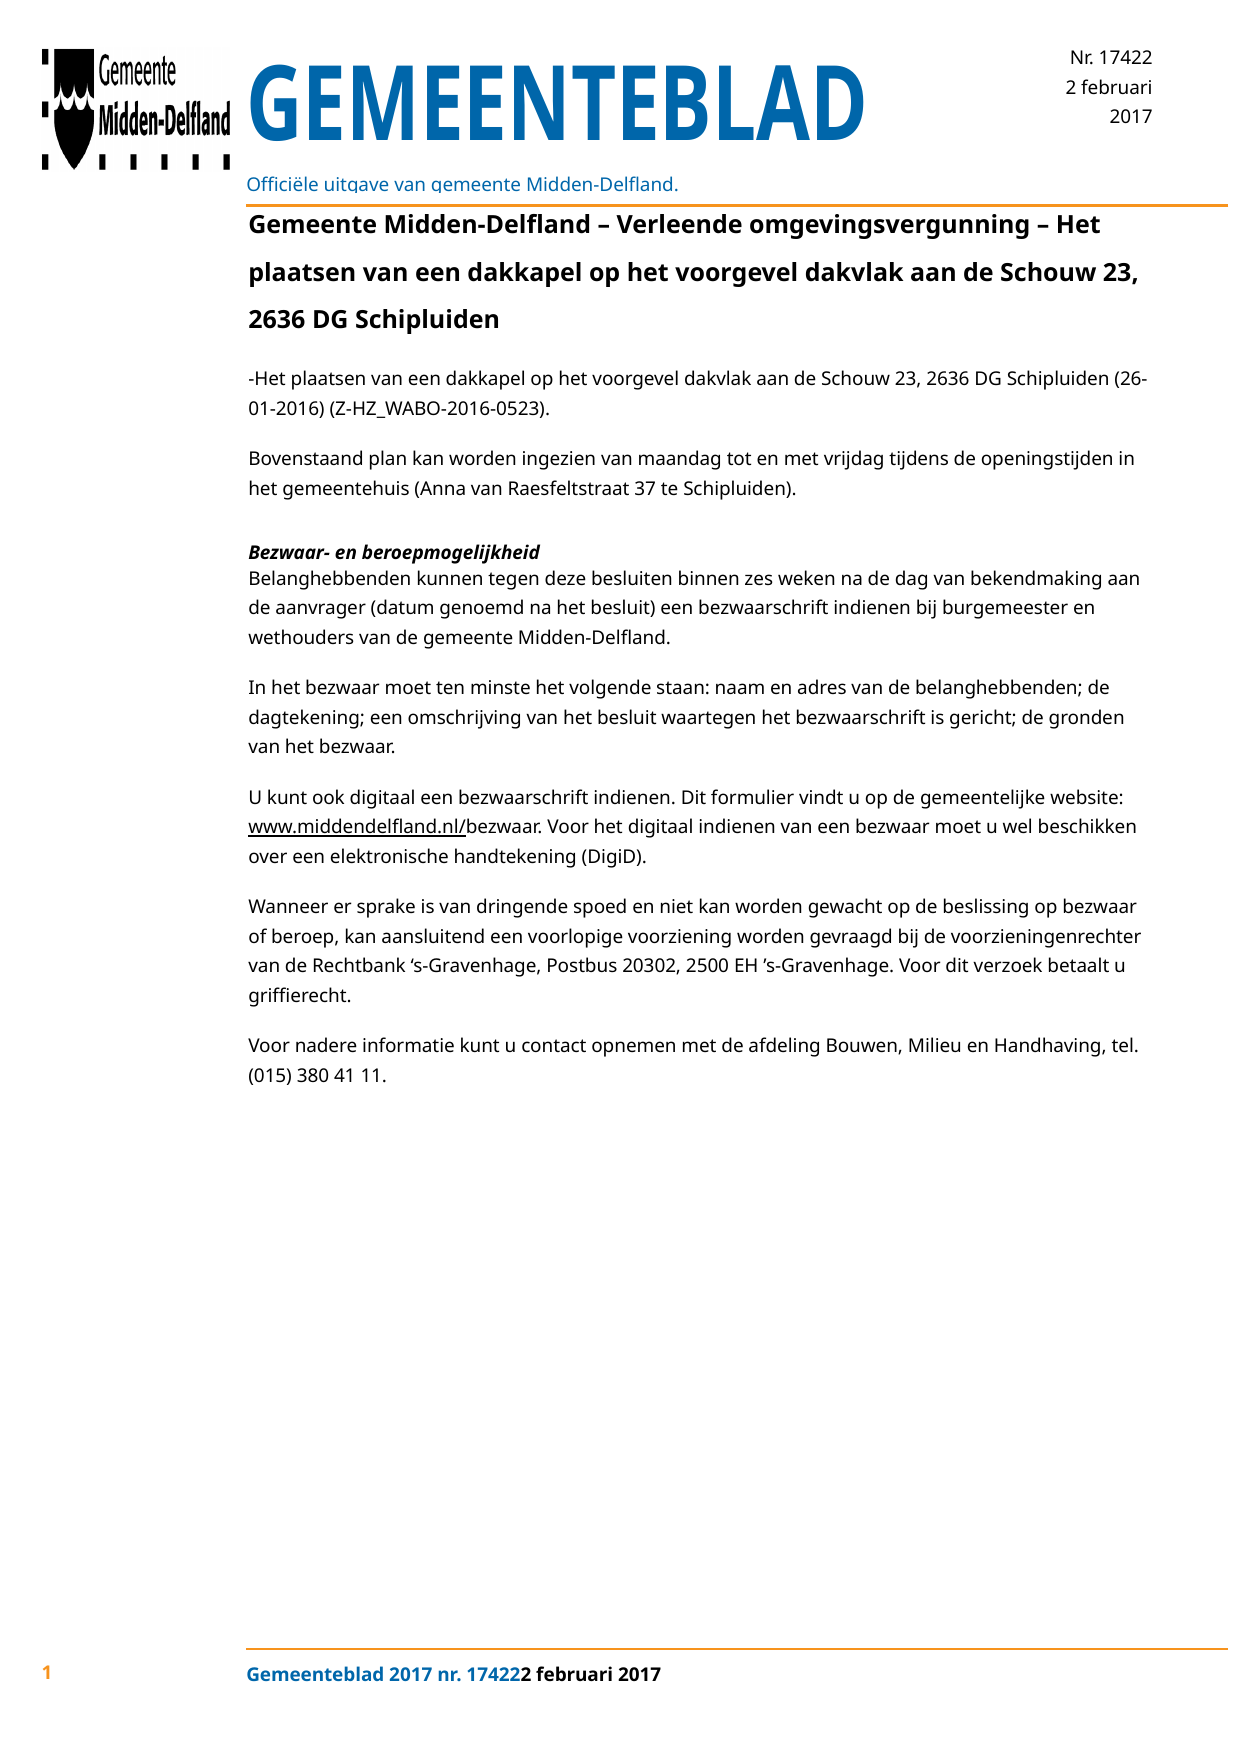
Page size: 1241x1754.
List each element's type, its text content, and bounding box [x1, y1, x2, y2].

text Belanghebbenden kunnen tegen deze besluiten binnen zes weken na de dag van bekendmaking aan de aanvrager (datum genoemd na het besluit) een bezwaarschrift indienen bij burgemeester en wethouders van de gemeente Midden-Delfland. [248, 565, 1152, 650]
text Bezwaar- en beroepmogelijkheid [248, 539, 1152, 565]
text U kunt ook digitaal een bezwaarschrift indienen. Dit formulier vindt u op de gemeentelijke website: www.middendelfland.nl/bezwaar. Voor het digitaal indienen van een bezwaar moet u wel beschikken over een elektronische handtekening (DigiD). [248, 784, 1152, 869]
text In het bezwaar moet ten minste het volgende staan: naam en adres van de belanghebbenden; de dagtekening; een omschrijving van het besluit waartegen het bezwaarschrift is gericht; de gronden van het bezwaar. [248, 674, 1152, 759]
text Wanneer er sprake is van dringende spoed en niet kan worden gewacht op de beslissing op bezwaar of beroep, kan aansluitend een voorlopige voorziening worden gevraagd bij de voorzieningenrechter van de Rechtbank ‘s-Gravenhage, Postbus 20302, 2500 EH ’s-Gravenhage. Voor dit verzoek betaalt u griffierecht. [248, 893, 1152, 1008]
picture [41, 47, 231, 172]
text Bovenstaand plan kan worden ingezien van maandag tot en met vrijdag tijdens de openingstijden in het gemeentehuis (Anna van Raesfeltstraat 37 te Schipluiden). [248, 446, 1152, 501]
text Voor nadere informatie kunt u contact opnemen met de afdeling Bouwen, Milieu en Handhaving, tel. (015) 380 41 11. [248, 1033, 1152, 1088]
text -Het plaatsen van een dakkapel op het voorgevel dakvlak aan de Schouw 23, 2636 DG Schipluiden (26-01-2016) (Z-HZ_WABO-2016-0523). [248, 366, 1152, 421]
text Gemeente Midden-Delfland – Verleende omgevingsvergunning – Het plaatsen van een dakkapel op het voorgevel dakvlak aan de Schouw 23, 2636 DG Schipluiden [248, 207, 1152, 336]
